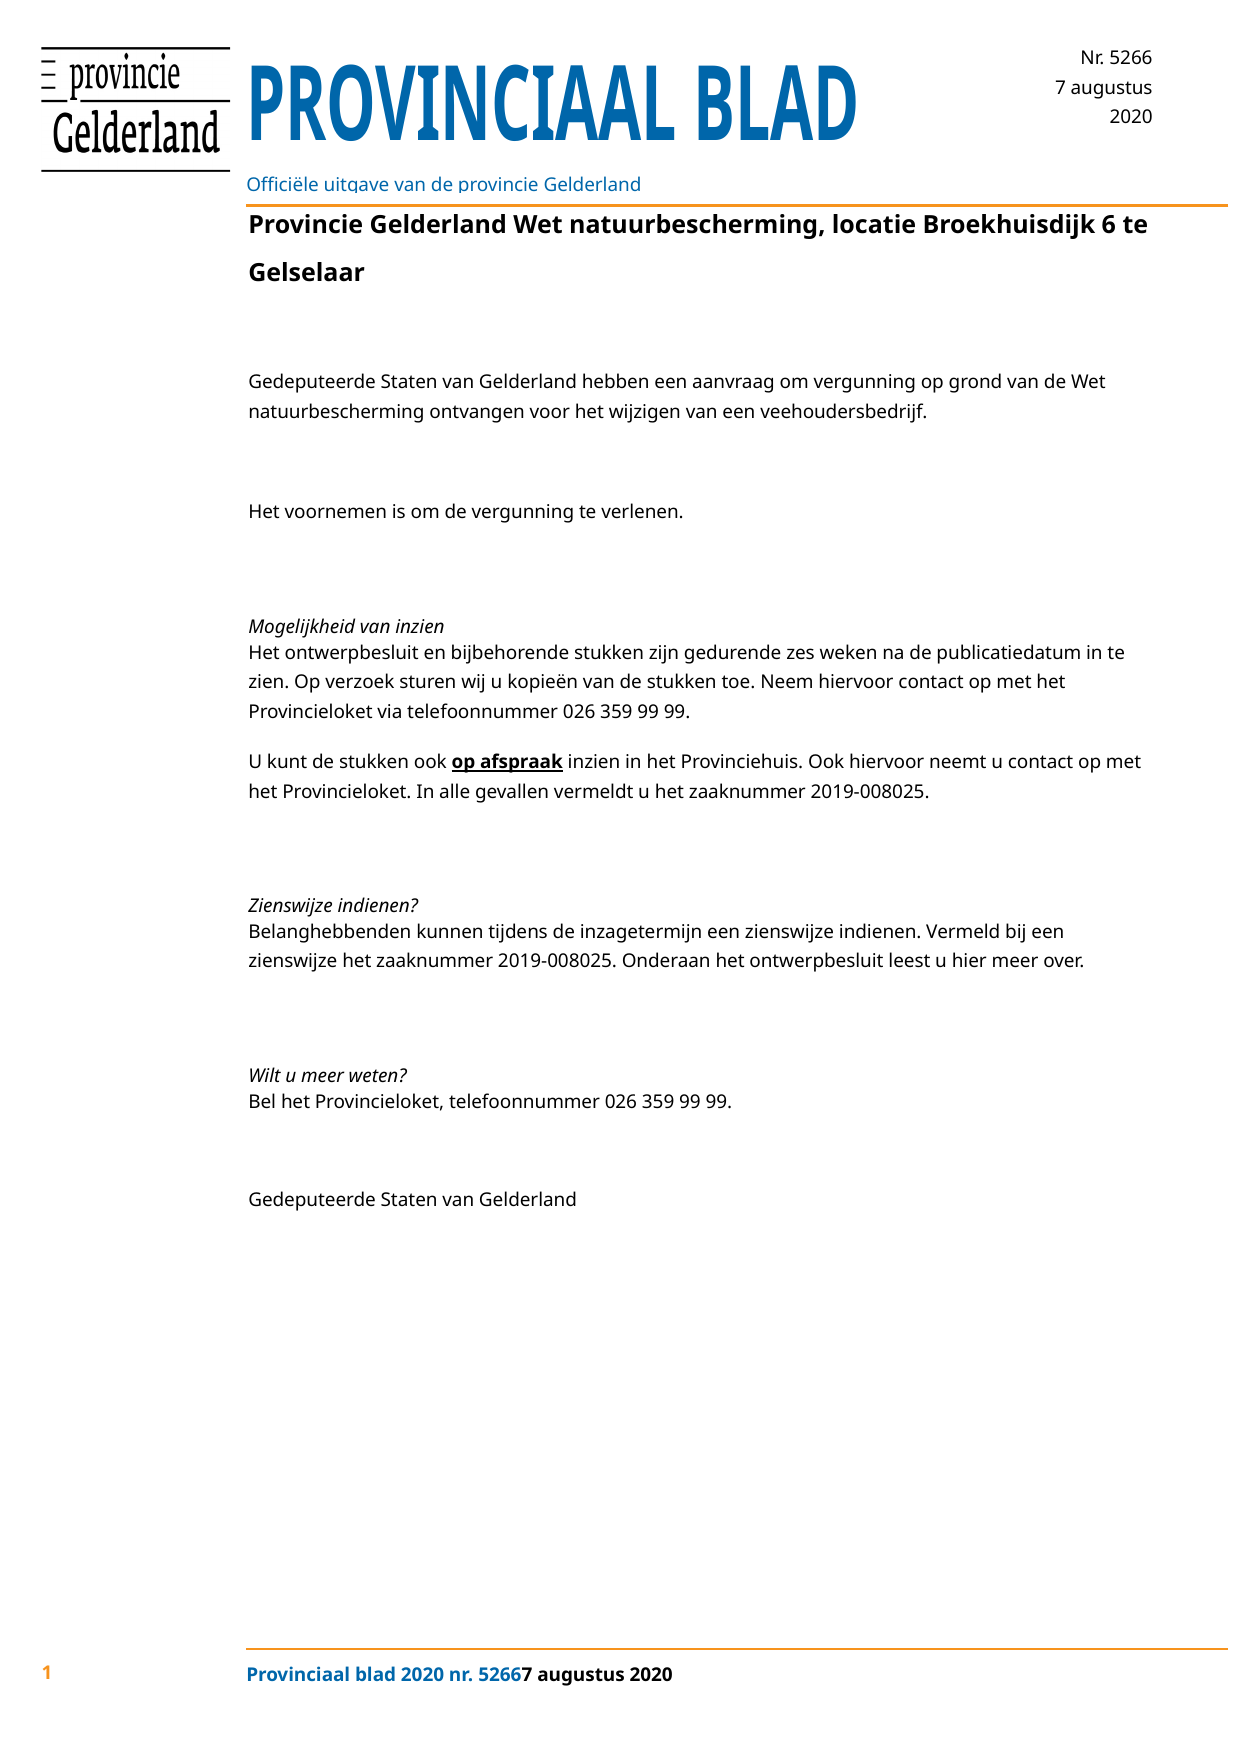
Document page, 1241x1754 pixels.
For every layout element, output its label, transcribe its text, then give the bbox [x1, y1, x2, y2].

text Het voornemen is om de vergunning te verlenen. [248, 499, 1152, 524]
text Mogelijkheid van inzien [248, 613, 1152, 639]
text Zienswijze indienen? [248, 892, 1152, 918]
text Bel het Provincieloket, telefoonnummer 026 359 99 99. [248, 1088, 1152, 1113]
text Gedeputeerde Staten van Gelderland hebben een aanvraag om vergunning op grond van de Wet natuurbescherming ontvangen voor het wijzigen van een veehoudersbedrijf. [248, 368, 1152, 424]
text Wilt u meer weten? [248, 1062, 1152, 1088]
text Provincie Gelderland Wet natuurbescherming, locatie Broekhuisdijk 6 te Gelselaar [248, 207, 1152, 288]
picture [41, 47, 231, 172]
text Belanghebbenden kunnen tijdens de inzagetermijn een zienswijze indienen. Vermeld bij een zienswijze het zaaknummer 2019-008025. Onderaan het ontwerpbesluit leest u hier meer over. [248, 918, 1152, 973]
text U kunt de stukken ook op afspraak inzien in het Provinciehuis. Ook hiervoor neemt u contact op met het Provincieloket. In alle gevallen vermeldt u het zaaknummer 2019-008025. [248, 748, 1152, 804]
text Gedeputeerde Staten van Gelderland [248, 1186, 1152, 1212]
text Het ontwerpbesluit en bijbehorende stukken zijn gedurende zes weken na de publicatiedatum in te zien. Op verzoek sturen wij u kopieën van de stukken toe. Neem hiervoor contact op met het Provincieloket via telefoonnummer 026 359 99 99. [248, 639, 1152, 724]
